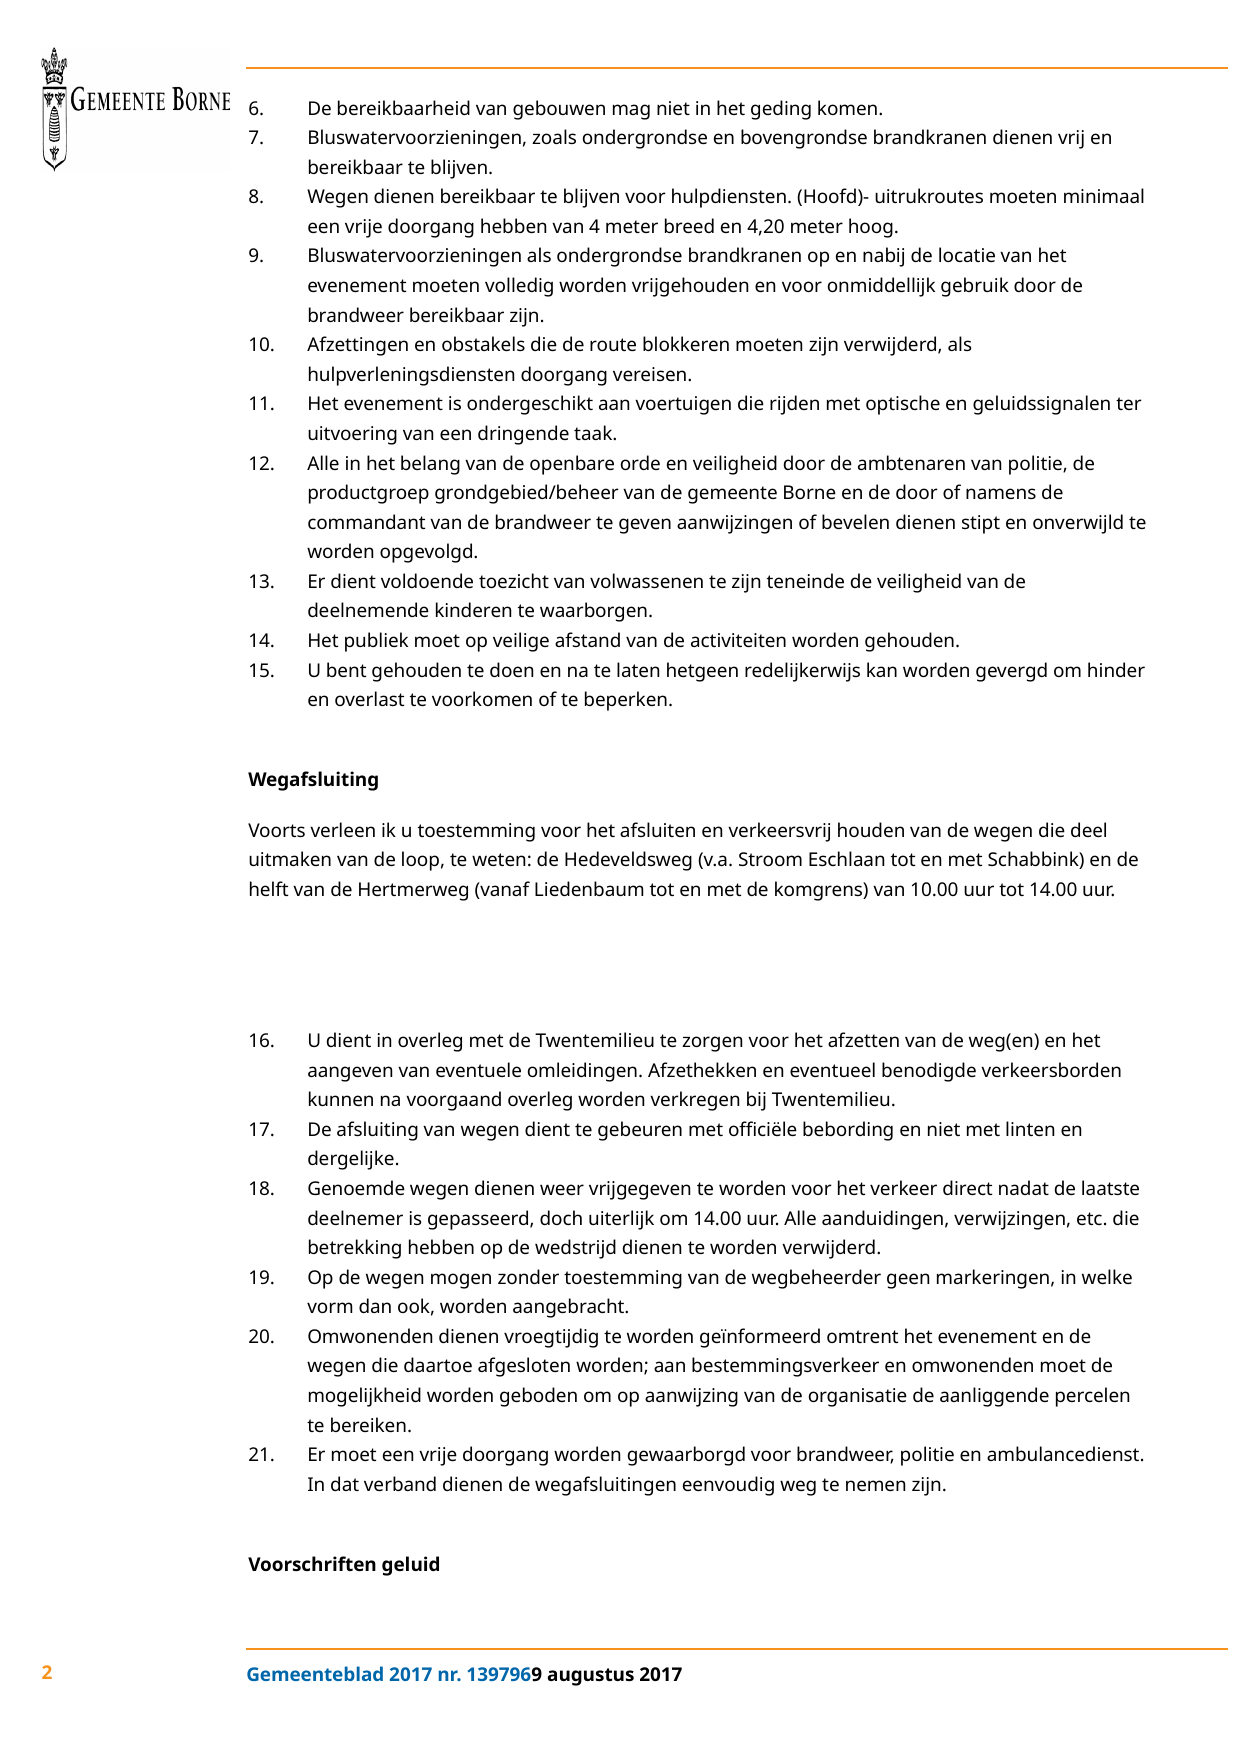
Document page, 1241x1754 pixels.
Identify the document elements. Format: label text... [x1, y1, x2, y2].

list Alle in het belang van de openbare orde en veiligheid door de ambtenaren van politie, de productgroep grondgebied/beheer van de gemeente Borne en de door of namens de commandant van de brandweer te geven aanwijzingen of bevelen dienen stipt en onverwijld te worden opgevolgd. [248, 450, 1152, 564]
text Wegafsluiting [248, 766, 1152, 792]
text Voorschriften geluid [248, 1551, 1152, 1577]
list De bereikbaarheid van gebouwen mag niet in het geding komen. [248, 95, 1152, 121]
list Op de wegen mogen zonder toestemming van de wegbeheerder geen markeringen, in welke vorm dan ook, worden aangebracht. [248, 1264, 1152, 1319]
list Het evenement is ondergeschikt aan voertuigen die rijden met optische en geluidssignalen ter uitvoering van een dringende taak. [248, 391, 1152, 446]
list De afsluiting van wegen dient te gebeuren met officiële bebording en niet met linten en dergelijke. [248, 1116, 1152, 1171]
list U bent gehouden te doen en na te laten hetgeen redelijkerwijs kan worden gevergd om hinder en overlast te voorkomen of te beperken. [248, 657, 1152, 712]
picture [41, 47, 231, 172]
list Wegen dienen bereikbaar te blijven voor hulpdiensten. (Hoofd)- uitrukroutes moeten minimaal een vrije doorgang hebben van 4 meter breed en 4,20 meter hoog. [248, 183, 1152, 239]
list Er moet een vrije doorgang worden gewaarborgd voor brandweer, politie en ambulancedienst. In dat verband dienen de wegafsluitingen eenvoudig weg te nemen zijn. [248, 1441, 1152, 1497]
list Omwonenden dienen vroegtijdig te worden geïnformeerd omtrent het evenement en de wegen die daartoe afgesloten worden; aan bestemmingsverkeer en omwonenden moet de mogelijkheid worden geboden om op aanwijzing van de organisatie de aanliggende percelen te bereiken. [248, 1323, 1152, 1438]
list U dient in overleg met de Twentemilieu te zorgen voor het afzetten van de weg(en) en het aangeven van eventuele omleidingen. Afzethekken en eventueel benodigde verkeersborden kunnen na voorgaand overleg worden verkregen bij Twentemilieu. [248, 1027, 1152, 1112]
text Voorts verleen ik u toestemming voor het afsluiten en verkeersvrij houden van de wegen die deel uitmaken van de loop, te weten: de Hedeveldsweg (v.a. Stroom Eschlaan tot en met Schabbink) en de helft van de Hertmerweg (vanaf Liedenbaum tot en met de komgrens) van 10.00 uur tot 14.00 uur. [248, 817, 1152, 902]
list Bluswatervoorzieningen, zoals ondergrondse en bovengrondse brandkranen dienen vrij en bereikbaar te blijven. [248, 124, 1152, 180]
list Het publiek moet op veilige afstand van de activiteiten worden gehouden. [248, 627, 1152, 653]
list Bluswatervoorzieningen als ondergrondse brandkranen op en nabij de locatie van het evenement moeten volledig worden vrijgehouden en voor onmiddellijk gebruik door de brandweer bereikbaar zijn. [248, 243, 1152, 328]
list Afzettingen en obstakels die de route blokkeren moeten zijn verwijderd, als hulpverleningsdiensten doorgang vereisen. [248, 331, 1152, 387]
list Er dient voldoende toezicht van volwassenen te zijn teneinde de veiligheid van de deelnemende kinderen te waarborgen. [248, 568, 1152, 623]
list Genoemde wegen dienen weer vrijgegeven te worden voor het verkeer direct nadat de laatste deelnemer is gepasseerd, doch uiterlijk om 14.00 uur. Alle aanduidingen, verwijzingen, etc. die betrekking hebben op de wedstrijd dienen te worden verwijderd. [248, 1175, 1152, 1260]
